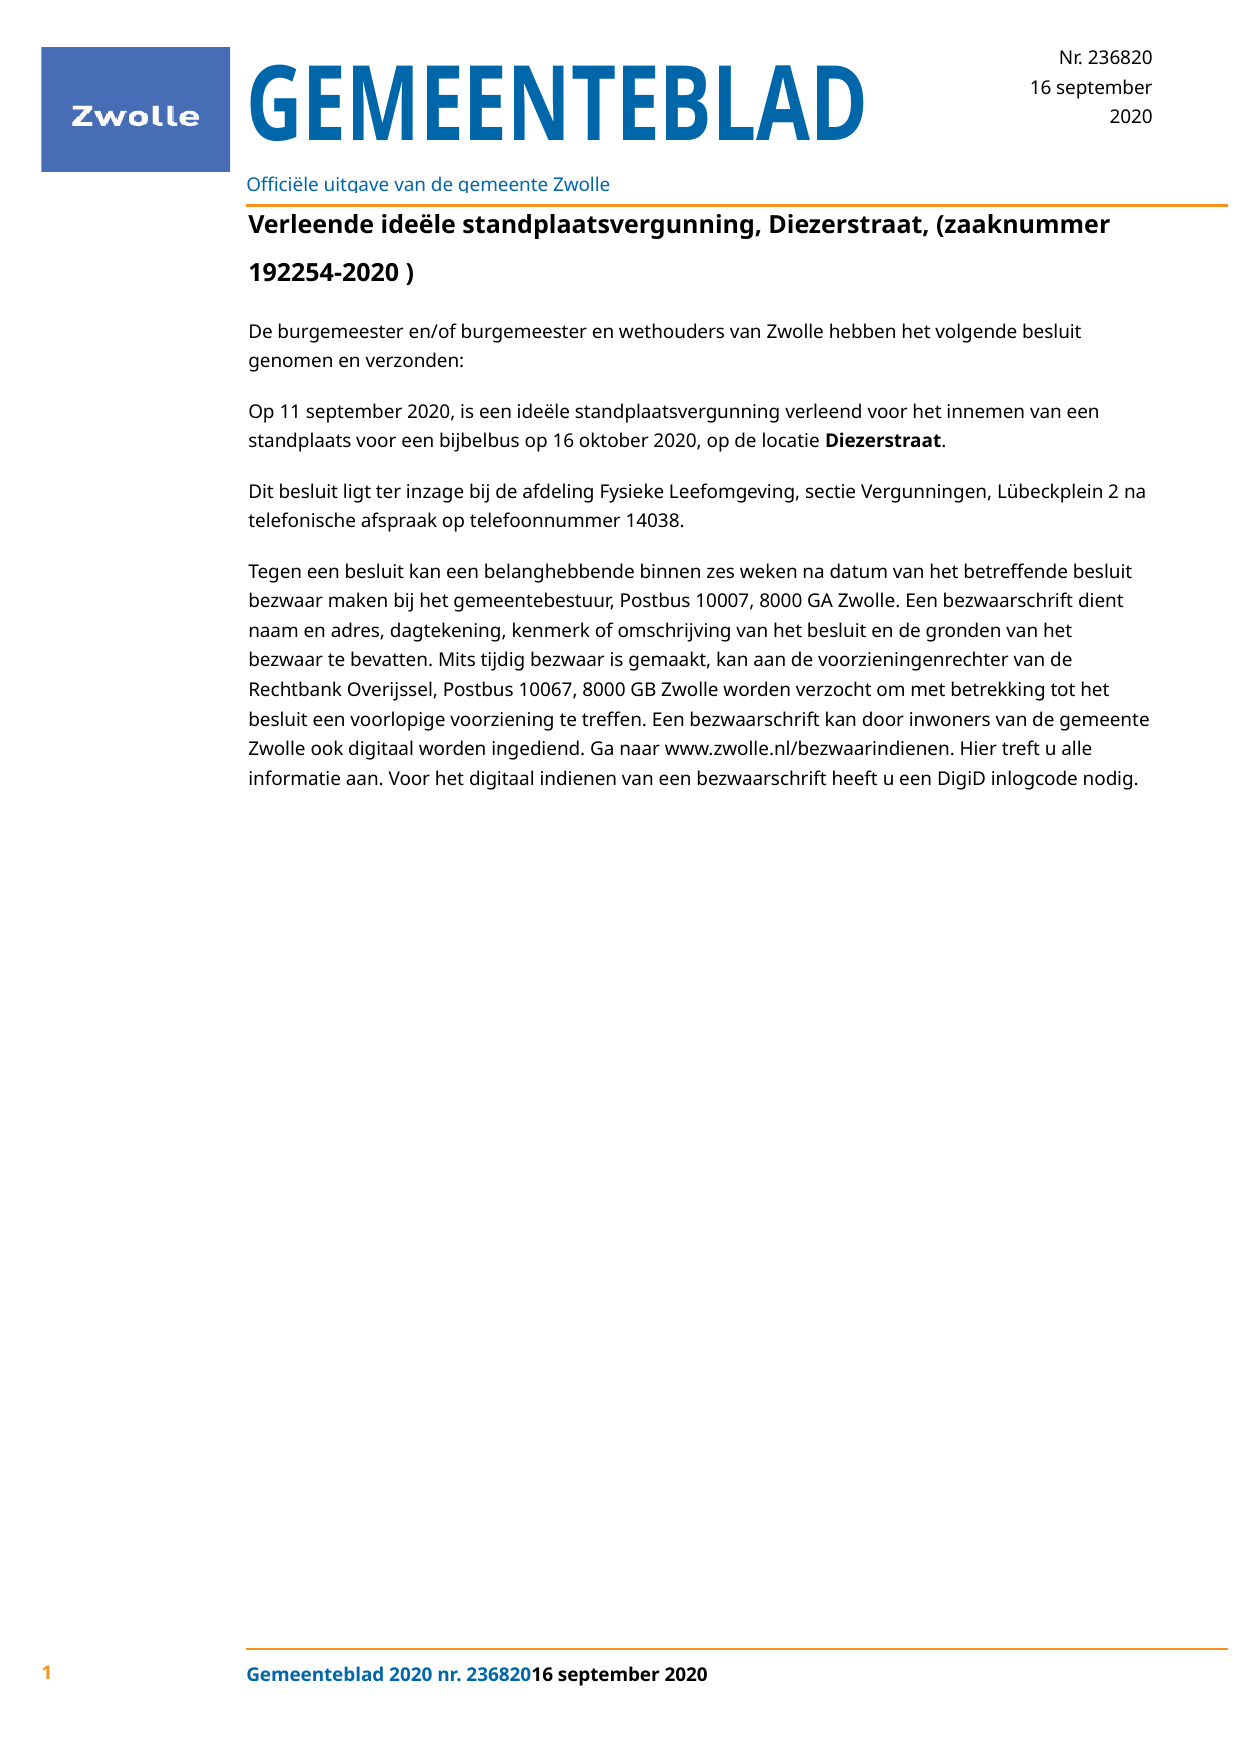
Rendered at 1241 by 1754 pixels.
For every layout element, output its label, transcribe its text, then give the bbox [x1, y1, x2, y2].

picture [41, 47, 231, 172]
text Tegen een besluit kan een belanghebbende binnen zes weken na datum van het betreffende besluit bezwaar maken bij het gemeentebestuur, Postbus 10007, 8000 GA Zwolle. Een bezwaarschrift dient naam en adres, dagtekening, kenmerk of omschrijving van het besluit en de gronden van het bezwaar te bevatten. Mits tijdig bezwaar is gemaakt, kan aan de voorzieningenrechter van de Rechtbank Overijssel, Postbus 10067, 8000 GB Zwolle worden verzocht om met betrekking tot het besluit een voorlopige voorziening te treffen. Een bezwaarschrift kan door inwoners van de gemeente Zwolle ook digitaal worden ingediend. Ga naar www.zwolle.nl/bezwaarindienen. Hier treft u alle informatie aan. Voor het digitaal indienen van een bezwaarschrift heeft u een DigiD inlogcode nodig. [248, 558, 1152, 791]
text Verleende ideële standplaatsvergunning, Diezerstraat, (zaaknummer 192254-2020 ) [248, 207, 1152, 288]
text Op 11 september 2020, is een ideële standplaatsvergunning verleend voor het innemen van een standplaats voor een bijbelbus op 16 oktober 2020, op de locatie Diezerstraat. [248, 398, 1152, 453]
text Dit besluit ligt ter inzage bij de afdeling Fysieke Leefomgeving, sectie Vergunningen, Lübeckplein 2 na telefonische afspraak op telefoonnummer 14038. [248, 478, 1152, 533]
text De burgemeester en/of burgemeester en wethouders van Zwolle hebben het volgende besluit genomen en verzonden: [248, 318, 1152, 373]
